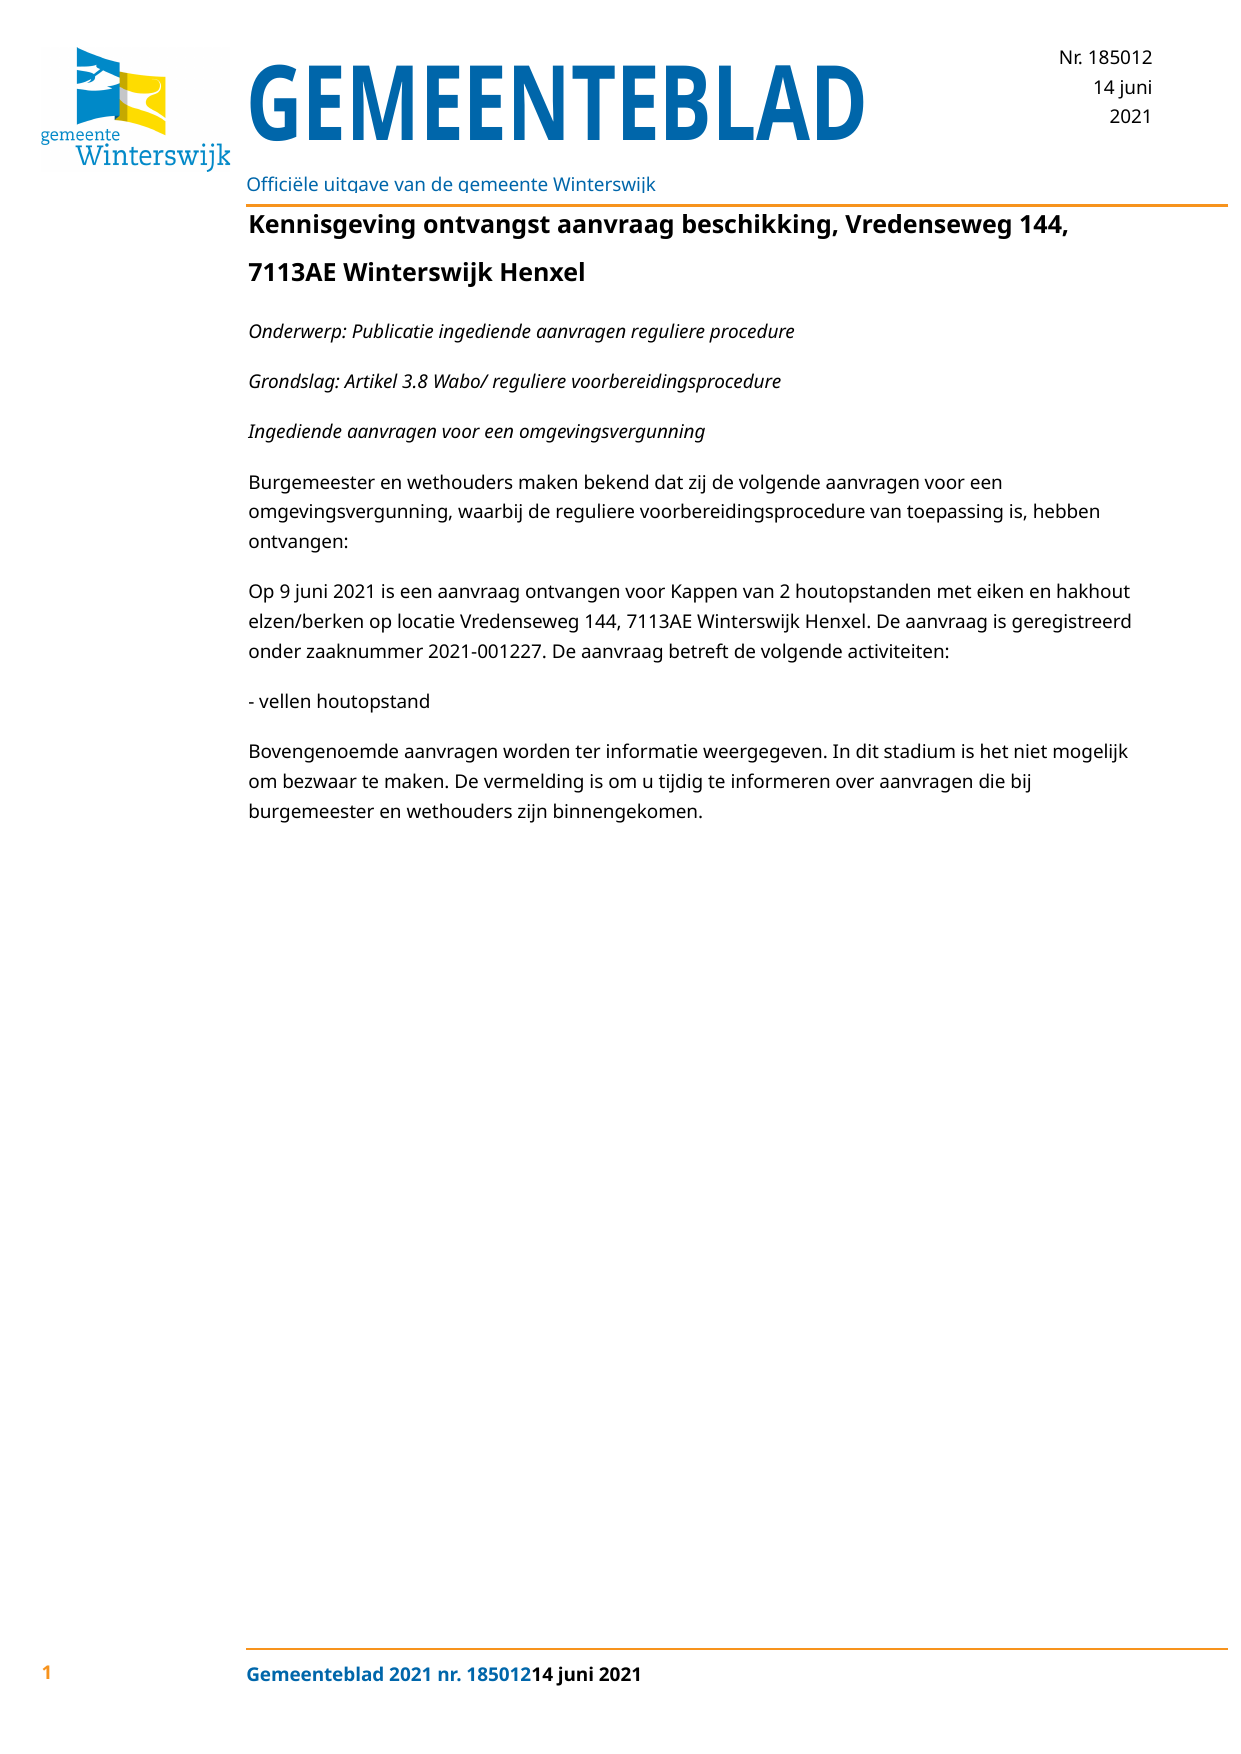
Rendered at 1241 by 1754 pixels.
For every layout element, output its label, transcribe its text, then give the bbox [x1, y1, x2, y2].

text Bovengenoemde aanvragen worden ter informatie weergegeven. In dit stadium is het niet mogelijk om bezwaar te maken. De vermelding is om u tijdig te informeren over aanvragen die bij burgemeester en wethouders zijn binnengekomen. [248, 739, 1152, 824]
text - vellen houtopstand [248, 688, 1152, 714]
picture [225, 153, 231, 162]
text Onderwerp: Publicatie ingediende aanvragen reguliere procedure [248, 318, 1152, 344]
text Kennisgeving ontvangst aanvraag beschikking, Vredenseweg 144, 7113AE Winterswijk Henxel [248, 207, 1152, 288]
text Op 9 juni 2021 is een aanvraag ontvangen voor Kappen van 2 houtopstanden met eiken en hakhout elzen/berken op locatie Vredenseweg 144, 7113AE Winterswijk Henxel. De aanvraag is geregistreerd onder zaaknummer 2021-001227. De aanvraag betreft de volgende activiteiten: [248, 579, 1152, 664]
text Grondslag: Artikel 3.8 Wabo/ reguliere voorbereidingsprocedure [248, 368, 1152, 394]
picture [41, 47, 231, 172]
text Ingediende aanvragen voor een omgevingsvergunning [248, 419, 1152, 444]
text Burgemeester en wethouders maken bekend dat zij de volgende aanvragen voor een omgevingsvergunning, waarbij de reguliere voorbereidingsprocedure van toepassing is, hebben ontvangen: [248, 469, 1152, 554]
